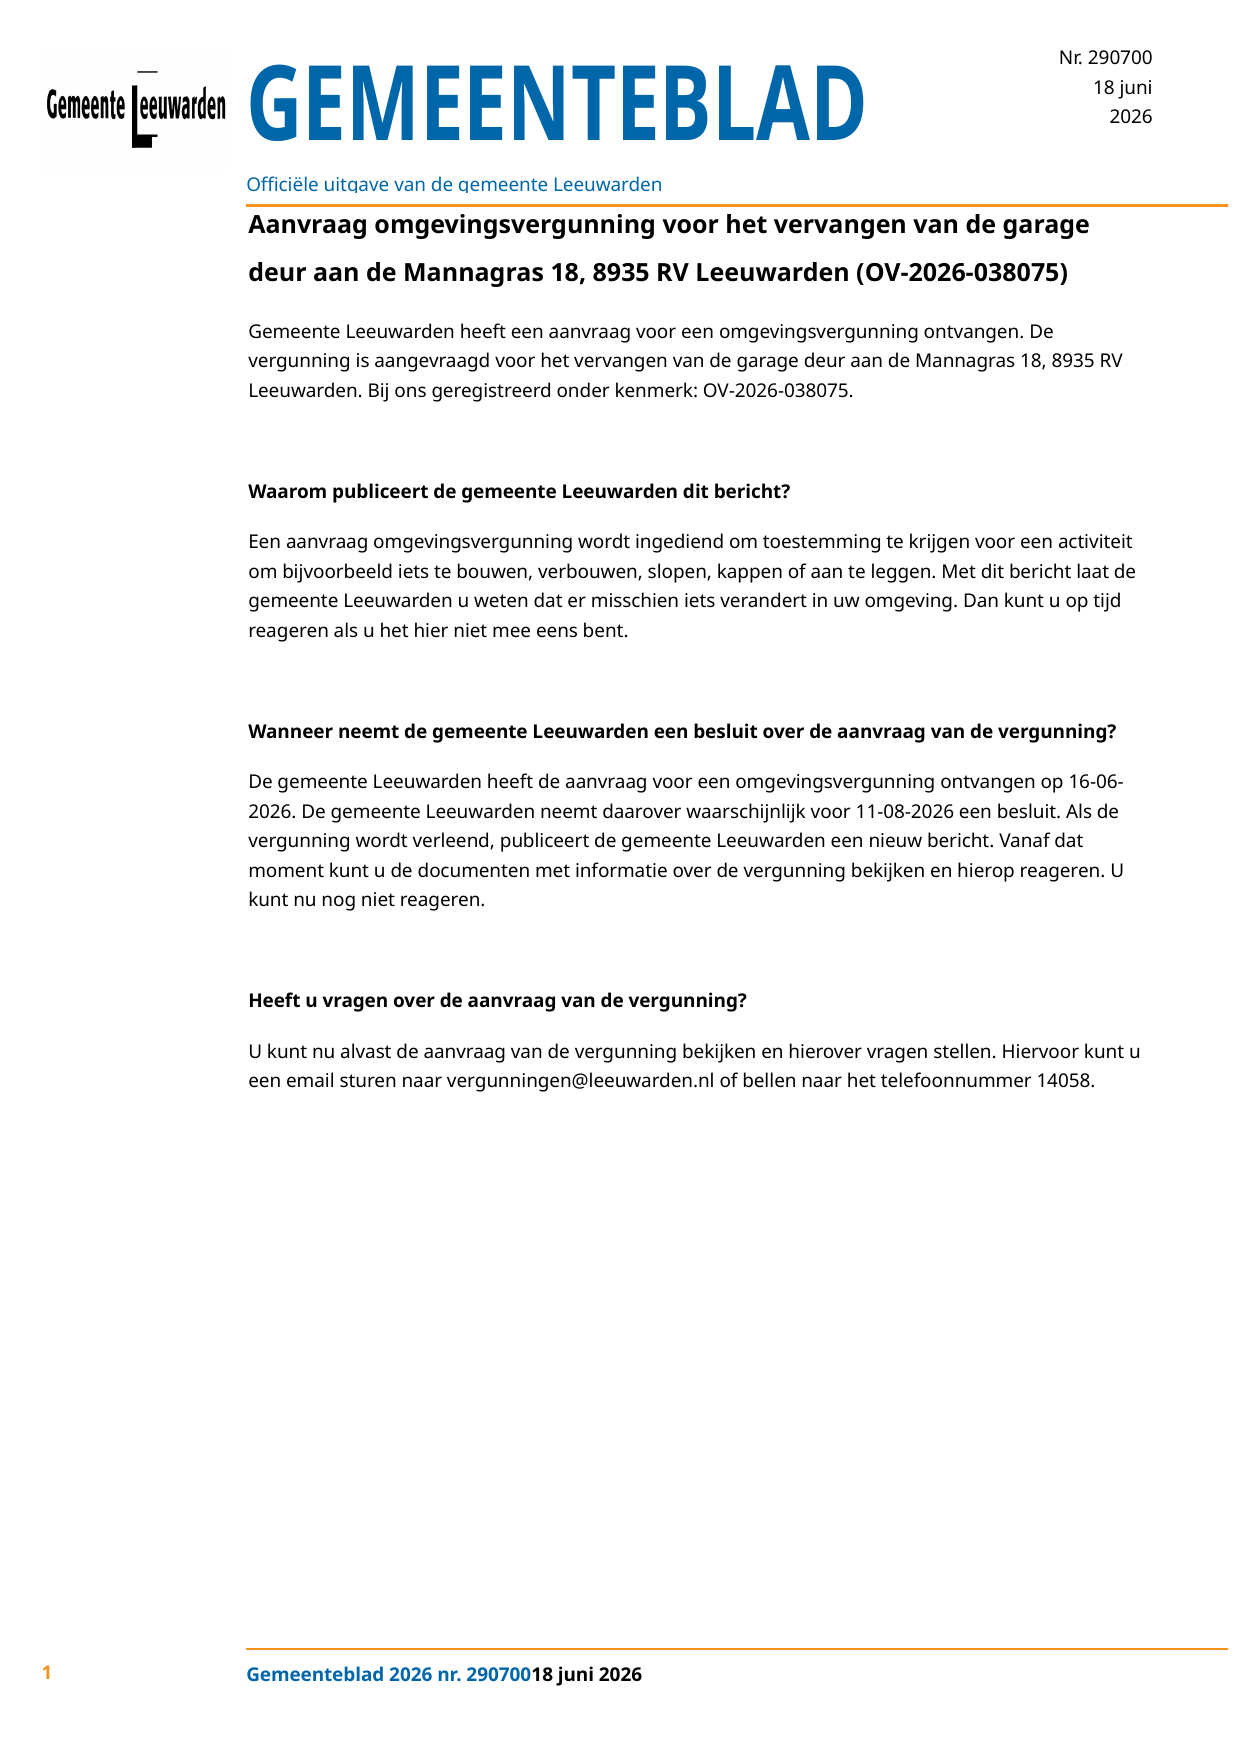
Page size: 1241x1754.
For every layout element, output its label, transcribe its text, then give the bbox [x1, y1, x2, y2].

text Heeft u vragen over de aanvraag van de vergunning? [248, 987, 1152, 1013]
text Waarom publiceert de gemeente Leeuwarden dit bericht? [248, 478, 1152, 504]
text U kunt nu alvast de aanvraag van de vergunning bekijken en hierover vragen stellen. Hiervoor kunt u een email sturen naar vergunningen@leeuwarden.nl of bellen naar het telefoonnummer 14058. [248, 1038, 1152, 1093]
text Gemeente Leeuwarden heeft een aanvraag voor een omgevingsvergunning ontvangen. De vergunning is aangevraagd voor het vervangen van de garage deur aan de Mannagras 18, 8935 RV Leeuwarden. Bij ons geregistreerd onder kenmerk: OV-2026-038075. [248, 318, 1152, 403]
text De gemeente Leeuwarden heeft de aanvraag voor een omgevingsvergunning ontvangen op 16-06-2026. De gemeente Leeuwarden neemt daarover waarschijnlijk voor 11-08-2026 een besluit. Als de vergunning wordt verleend, publiceert de gemeente Leeuwarden een nieuw bericht. Vanaf dat moment kunt u de documenten met informatie over de vergunning bekijken en hierop reageren. U kunt nu nog niet reageren. [248, 768, 1152, 912]
text Wanneer neemt de gemeente Leeuwarden een besluit over de aanvraag van de vergunning? [248, 718, 1152, 744]
picture [41, 47, 231, 172]
text Een aanvraag omgevingsvergunning wordt ingediend om toestemming te krijgen voor een activiteit om bijvoorbeeld iets te bouwen, verbouwen, slopen, kappen of aan te leggen. Met dit bericht laat de gemeente Leeuwarden u weten dat er misschien iets verandert in uw omgeving. Dan kunt u op tijd reageren als u het hier niet mee eens bent. [248, 528, 1152, 643]
text Aanvraag omgevingsvergunning voor het vervangen van de garage deur aan de Mannagras 18, 8935 RV Leeuwarden (OV-2026-038075) [248, 207, 1152, 288]
